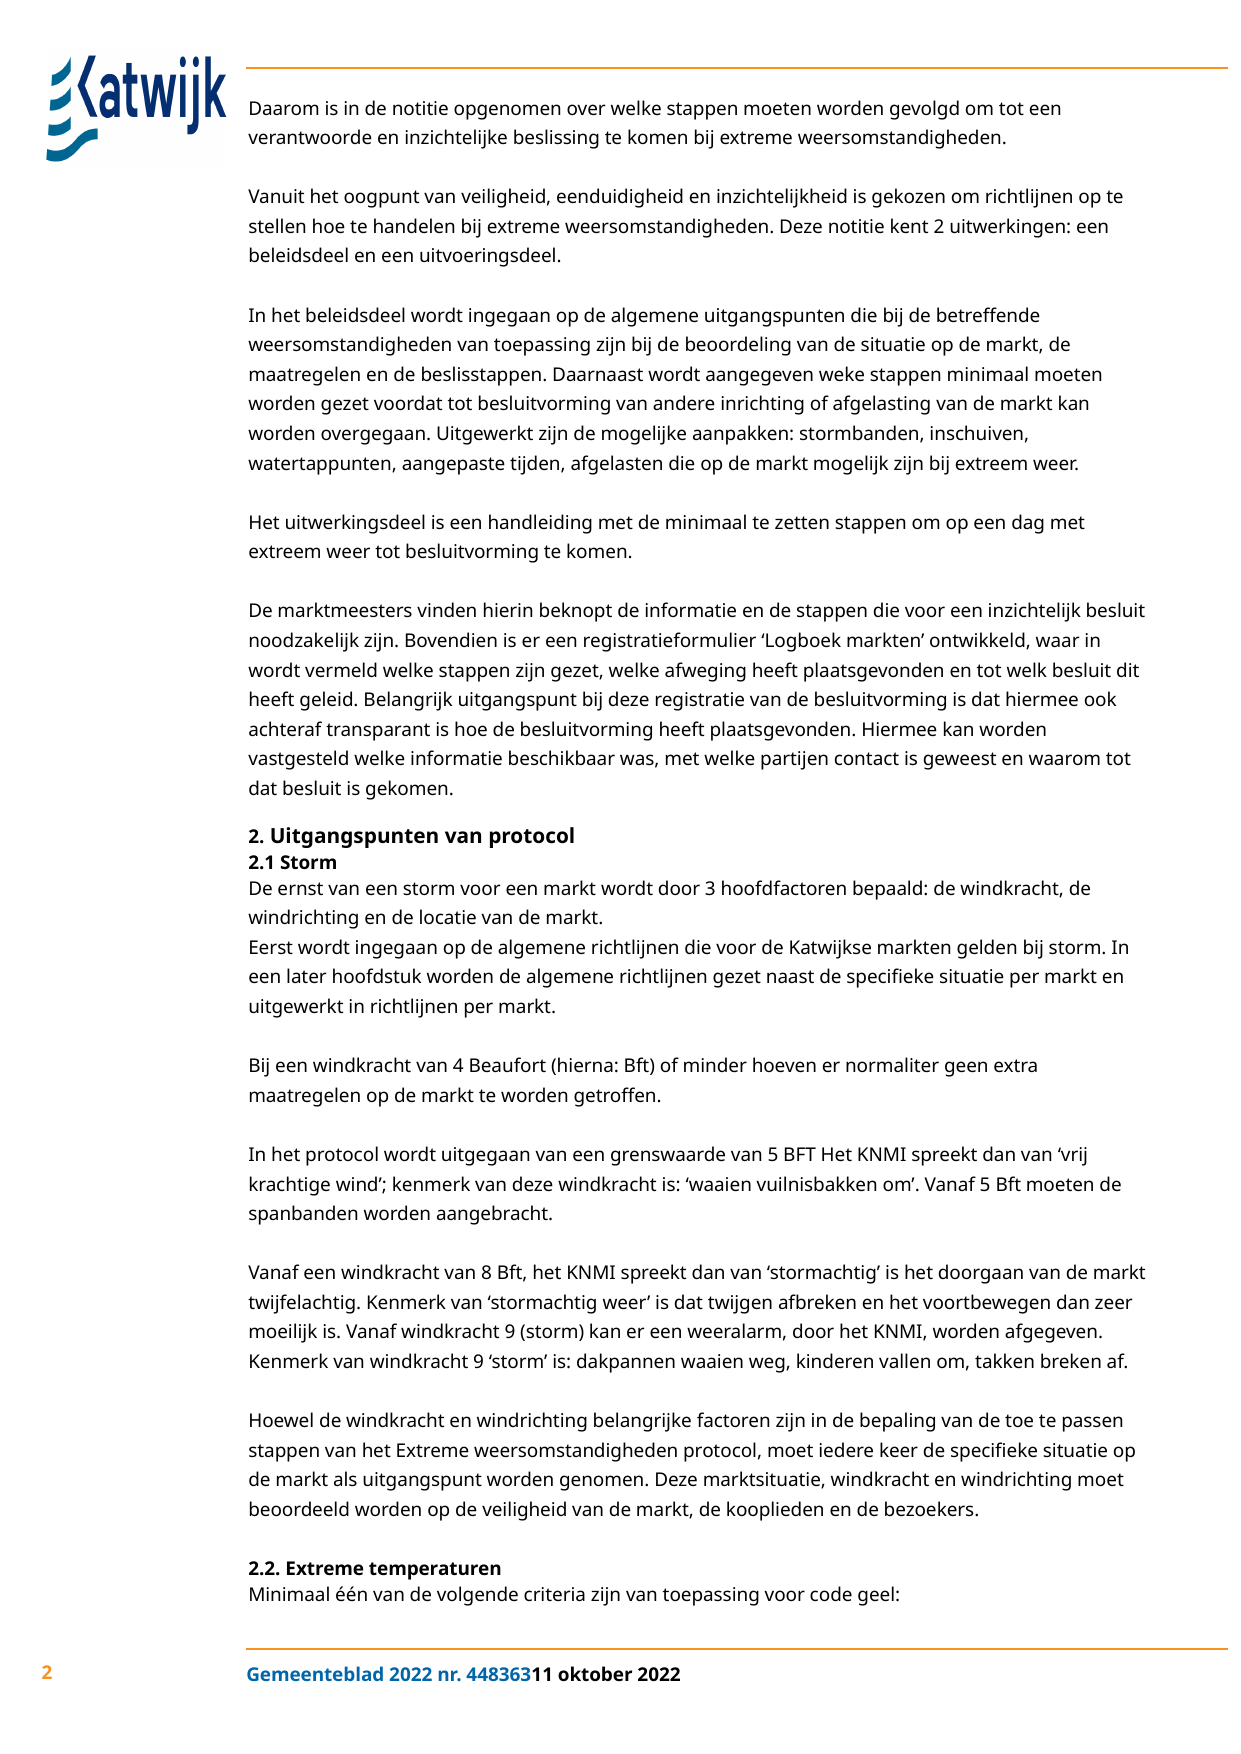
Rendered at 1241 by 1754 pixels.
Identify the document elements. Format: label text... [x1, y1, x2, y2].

text 2.1 Storm [248, 849, 1152, 875]
text Hoewel de windkracht en windrichting belangrijke factoren zijn in de bepaling van de toe te passen stappen van het Extreme weersomstandigheden protocol, moet iedere keer de specifieke situatie op de markt als uitgangspunt worden genomen. Deze marktsituatie, windkracht en windrichting moet beoordeeld worden op de veiligheid van de markt, de kooplieden en de bezoekers. [248, 1407, 1152, 1522]
text In het protocol wordt uitgegaan van een grenswaarde van 5 BFT Het KNMI spreekt dan van ‘vrij krachtige wind’; kenmerk van deze windkracht is: ‘waaien vuilnisbakken om’. Vanaf 5 Bft moeten de spanbanden worden aangebracht. [248, 1141, 1152, 1226]
text Daarom is in de notitie opgenomen over welke stappen moeten worden gevolgd om tot een verantwoorde en inzichtelijke beslissing te komen bij extreme weersomstandigheden. [248, 95, 1152, 150]
text Het uitwerkingsdeel is een handleiding met de minimaal te zetten stappen om op een dag met extreem weer tot besluitvorming te komen. [248, 509, 1152, 564]
text De marktmeesters vinden hierin beknopt de informatie en de stappen die voor een inzichtelijk besluit noodzakelijk zijn. Bovendien is er een registratieformulier ‘Logboek markten’ ontwikkeld, waar in wordt vermeld welke stappen zijn gezet, welke afweging heeft plaatsgevonden en tot welk besluit dit heeft geleid. Belangrijk uitgangspunt bij deze registratie van de besluitvorming is dat hiermee ook achteraf transparant is hoe de besluitvorming heeft plaatsgevonden. Hiermee kan worden vastgesteld welke informatie beschikbaar was, met welke partijen contact is geweest en waarom tot dat besluit is gekomen. [248, 598, 1152, 801]
text Minimaal één van de volgende criteria zijn van toepassing voor code geel: [248, 1581, 1152, 1607]
text Bij een windkracht van 4 Beaufort (hierna: Bft) of minder hoeven er normaliter geen extra maatregelen op de markt te worden getroffen. [248, 1052, 1152, 1108]
text Vanuit het oogpunt van veiligheid, eenduidigheid en inzichtelijkheid is gekozen om richtlijnen op te stellen hoe te handelen bij extreme weersomstandigheden. Deze notitie kent 2 uitwerkingen: een beleidsdeel en een uitvoeringsdeel. [248, 183, 1152, 268]
text Vanaf een windkracht van 8 Bft, het KNMI spreekt dan van ‘stormachtig’ is het doorgaan van de markt twijfelachtig. Kenmerk van ‘stormachtig weer’ is dat twijgen afbreken en het voortbewegen dan zeer moeilijk is. Vanaf windkracht 9 (storm) kan er een weeralarm, door het KNMI, worden afgegeven. Kenmerk van windkracht 9 ‘storm’ is: dakpannen waaien weg, kinderen vallen om, takken breken af. [248, 1259, 1152, 1374]
picture [41, 47, 231, 172]
text In het beleidsdeel wordt ingegaan op de algemene uitgangspunten die bij de betreffende weersomstandigheden van toepassing zijn bij de beoordeling van de situatie op de markt, de maatregelen en de beslisstappen. Daarnaast wordt aangegeven weke stappen minimaal moeten worden gezet voordat tot besluitvorming van andere inrichting of afgelasting van de markt kan worden overgegaan. Uitgewerkt zijn de mogelijke aanpakken: stormbanden, inschuiven, watertappunten, aangepaste tijden, afgelasten die op de markt mogelijk zijn bij extreem weer. [248, 302, 1152, 476]
text De ernst van een storm voor een markt wordt door 3 hoofdfactoren bepaald: de windkracht, de windrichting en de locatie van de markt. [248, 875, 1152, 930]
text 2.2. Extreme temperaturen [248, 1555, 1152, 1581]
text Eerst wordt ingegaan op de algemene richtlijnen die voor de Katwijkse markten gelden bij storm. In een later hoofdstuk worden de algemene richtlijnen gezet naast de specifieke situatie per markt en uitgewerkt in richtlijnen per markt. [248, 934, 1152, 1019]
text 2. Uitgangspunten van protocol [248, 821, 1152, 849]
